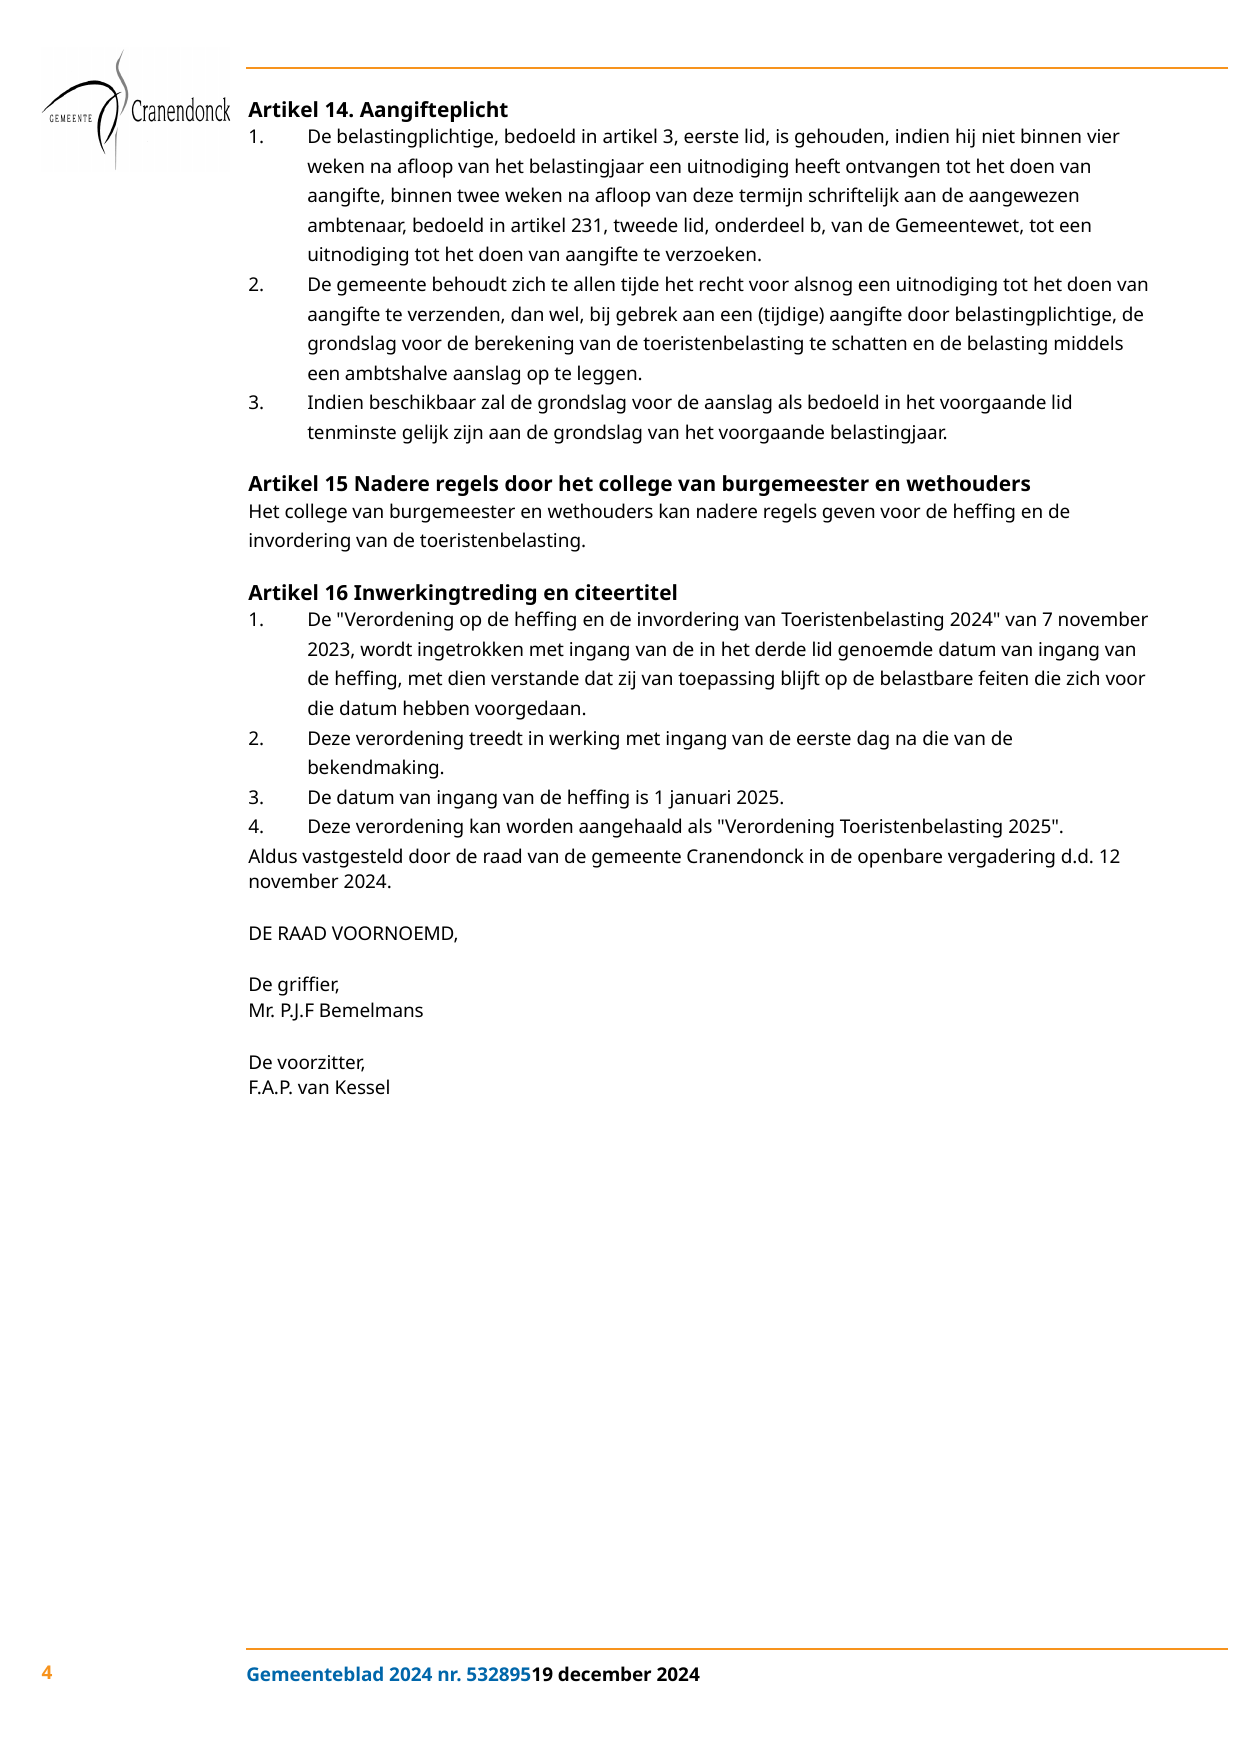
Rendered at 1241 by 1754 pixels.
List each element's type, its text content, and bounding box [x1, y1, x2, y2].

text Aldus vastgesteld door de raad van de gemeente Cranendonck in de openbare vergadering d.d. 12 november 2024. [248, 843, 1152, 894]
list Deze verordening treedt in werking met ingang van de eerste dag na die van de bekendmaking. [248, 725, 1152, 780]
text DE RAAD VOORNOEMD, [248, 920, 1152, 946]
picture [41, 47, 231, 172]
list Indien beschikbaar zal de grondslag voor de aanslag als bedoeld in het voorgaande lid tenminste gelijk zijn aan de grondslag van het voorgaande belastingjaar. [248, 389, 1152, 445]
text Artikel 16 Inwerkingtreding en citeertitel [248, 578, 1152, 606]
list De belastingplichtige, bedoeld in artikel 3, eerste lid, is gehouden, indien hij niet binnen vier weken na afloop van het belastingjaar een uitnodiging heeft ontvangen tot het doen van aangifte, binnen twee weken na afloop van deze termijn schriftelijk aan de aangewezen ambtenaar, bedoeld in artikel 231, tweede lid, onderdeel b, van de Gemeentewet, tot een uitnodiging tot het doen van aangifte te verzoeken. [248, 123, 1152, 267]
list Deze verordening kan worden aangehaald als "Verordening Toeristenbelasting 2025". [248, 813, 1152, 839]
text Artikel 15 Nadere regels door het college van burgemeester en wethouders [248, 469, 1152, 498]
text Mr. P.J.F Bemelmans [248, 997, 1152, 1023]
text F.A.P. van Kessel [248, 1074, 1152, 1100]
text Het college van burgemeester en wethouders kan nadere regels geven voor de heffing en de invordering van de toeristenbelasting. [248, 498, 1152, 553]
list De gemeente behoudt zich te allen tijde het recht voor alsnog een uitnodiging tot het doen van aangifte te verzenden, dan wel, bij gebrek aan een (tijdige) aangifte door belastingplichtige, de grondslag voor de berekening van de toeristenbelasting te schatten en de belasting middels een ambtshalve aanslag op te leggen. [248, 271, 1152, 386]
list De datum van ingang van de heffing is 1 januari 2025. [248, 784, 1152, 809]
text De voorzitter, [248, 1049, 1152, 1074]
text De griffier, [248, 972, 1152, 997]
text Artikel 14. Aangifteplicht [248, 95, 1152, 123]
list De "Verordening op de heffing en de invordering van Toeristenbelasting 2024" van 7 november 2023, wordt ingetrokken met ingang van de in het derde lid genoemde datum van ingang van de heffing, met dien verstande dat zij van toepassing blijft op de belastbare feiten die zich voor die datum hebben voorgedaan. [248, 606, 1152, 721]
